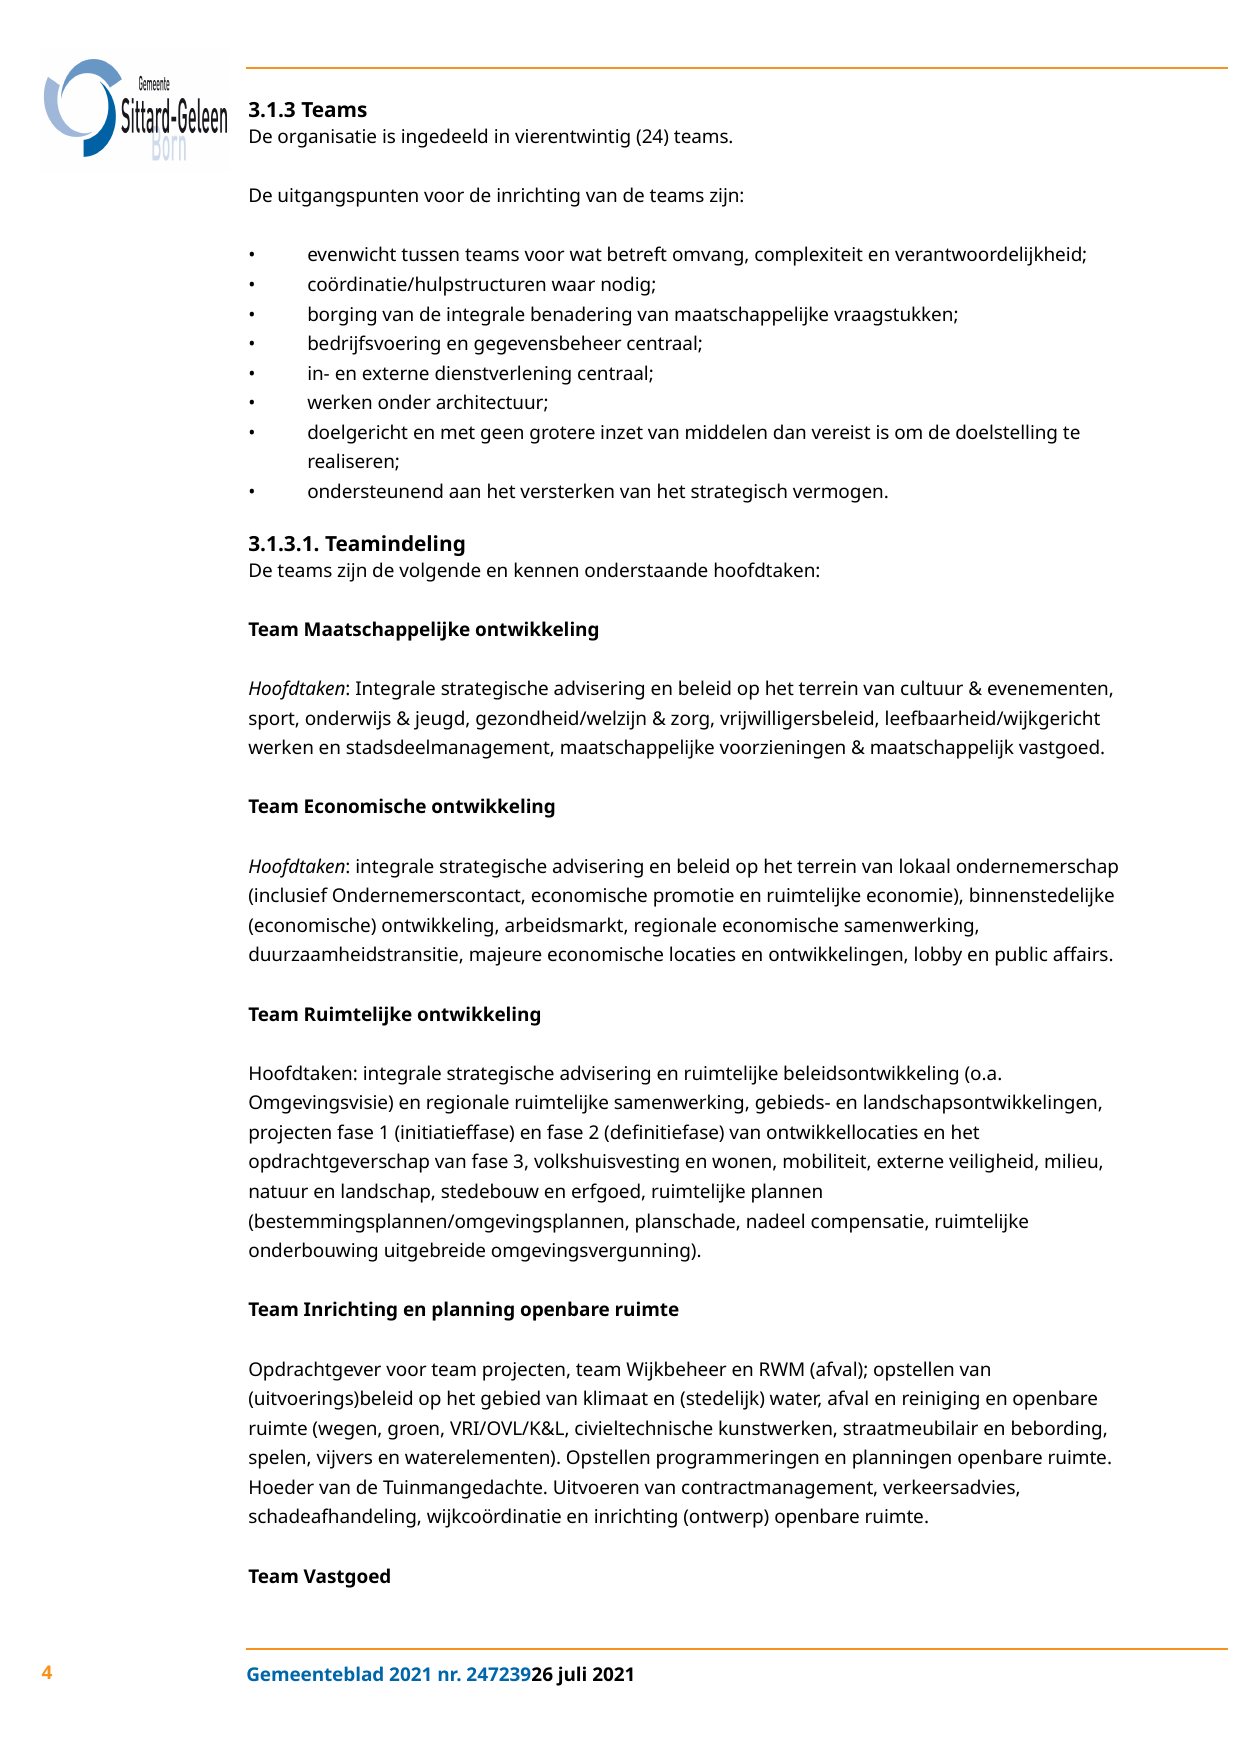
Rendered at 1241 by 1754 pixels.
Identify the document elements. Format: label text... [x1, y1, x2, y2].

list borging van de integrale benadering van maatschappelijke vraagstukken; [248, 301, 1152, 326]
text 3.1.3.1. Teamindeling [248, 529, 1152, 557]
text De organisatie is ingedeeld in vierentwintig (24) teams. [248, 123, 1152, 149]
list doelgericht en met geen grotere inzet van middelen dan vereist is om de doelstelling te realiseren; [248, 419, 1152, 474]
list ondersteunend aan het versterken van het strategisch vermogen. [248, 478, 1152, 504]
list werken onder architectuur; [248, 389, 1152, 415]
text Team Economische ontwikkeling [248, 794, 1152, 819]
text De teams zijn de volgende en kennen onderstaande hoofdtaken: [248, 557, 1152, 583]
text Team Maatschappelijke ontwikkeling [248, 616, 1152, 642]
text 3.1.3 Teams [248, 95, 1152, 123]
text Team Vastgoed [248, 1563, 1152, 1589]
text Hoofdtaken: integrale strategische advisering en ruimtelijke beleidsontwikkeling (o.a. Omgevingsvisie) en regionale ruimtelijke samenwerking, gebieds- en landschapsontwikkelingen, projecten fase 1 (initiatieffase) en fase 2 (definitiefase) van ontwikkellocaties en het opdrachtgeverschap van fase 3, volkshuisvesting en wonen, mobiliteit, externe veiligheid, milieu, natuur en landschap, stedebouw en erfgoed, ruimtelijke plannen (bestemmingsplannen/omgevingsplannen, planschade, nadeel compensatie, ruimtelijke onderbouwing uitgebreide omgevingsvergunning). [248, 1060, 1152, 1263]
text Team Inrichting en planning openbare ruimte [248, 1297, 1152, 1322]
list in- en externe dienstverlening centraal; [248, 360, 1152, 386]
text Hoofdtaken: Integrale strategische advisering en beleid op het terrein van cultuur & evenementen, sport, onderwijs & jeugd, gezondheid/welzijn & zorg, vrijwilligersbeleid, leefbaarheid/wijkgericht werken en stadsdeelmanagement, maatschappelijke voorzieningen & maatschappelijk vastgoed. [248, 675, 1152, 760]
picture [41, 47, 231, 172]
list bedrijfsvoering en gegevensbeheer centraal; [248, 330, 1152, 356]
text Opdrachtgever voor team projecten, team Wijkbeheer en RWM (afval); opstellen van (uitvoerings)beleid op het gebied van klimaat en (stedelijk) water, afval en reiniging en openbare ruimte (wegen, groen, VRI/OVL/K&L, civieltechnische kunstwerken, straatmeubilair en bebording, spelen, vijvers en waterelementen). Opstellen programmeringen en planningen openbare ruimte. Hoeder van de Tuinmangedachte. Uitvoeren van contractmanagement, verkeersadvies, schadeafhandeling, wijkcoördinatie en inrichting (ontwerp) openbare ruimte. [248, 1356, 1152, 1529]
text Hoofdtaken: integrale strategische advisering en beleid op het terrein van lokaal ondernemerschap (inclusief Ondernemerscontact, economische promotie en ruimtelijke economie), binnenstedelijke (economische) ontwikkeling, arbeidsmarkt, regionale economische samenwerking, duurzaamheidstransitie, majeure economische locaties en ontwikkelingen, lobby en public affairs. [248, 853, 1152, 967]
text Team Ruimtelijke ontwikkeling [248, 1001, 1152, 1027]
list evenwicht tussen teams voor wat betreft omvang, complexiteit en verantwoordelijkheid; [248, 242, 1152, 267]
text De uitgangspunten voor de inrichting van de teams zijn: [248, 182, 1152, 208]
list coördinatie/hulpstructuren waar nodig; [248, 271, 1152, 297]
